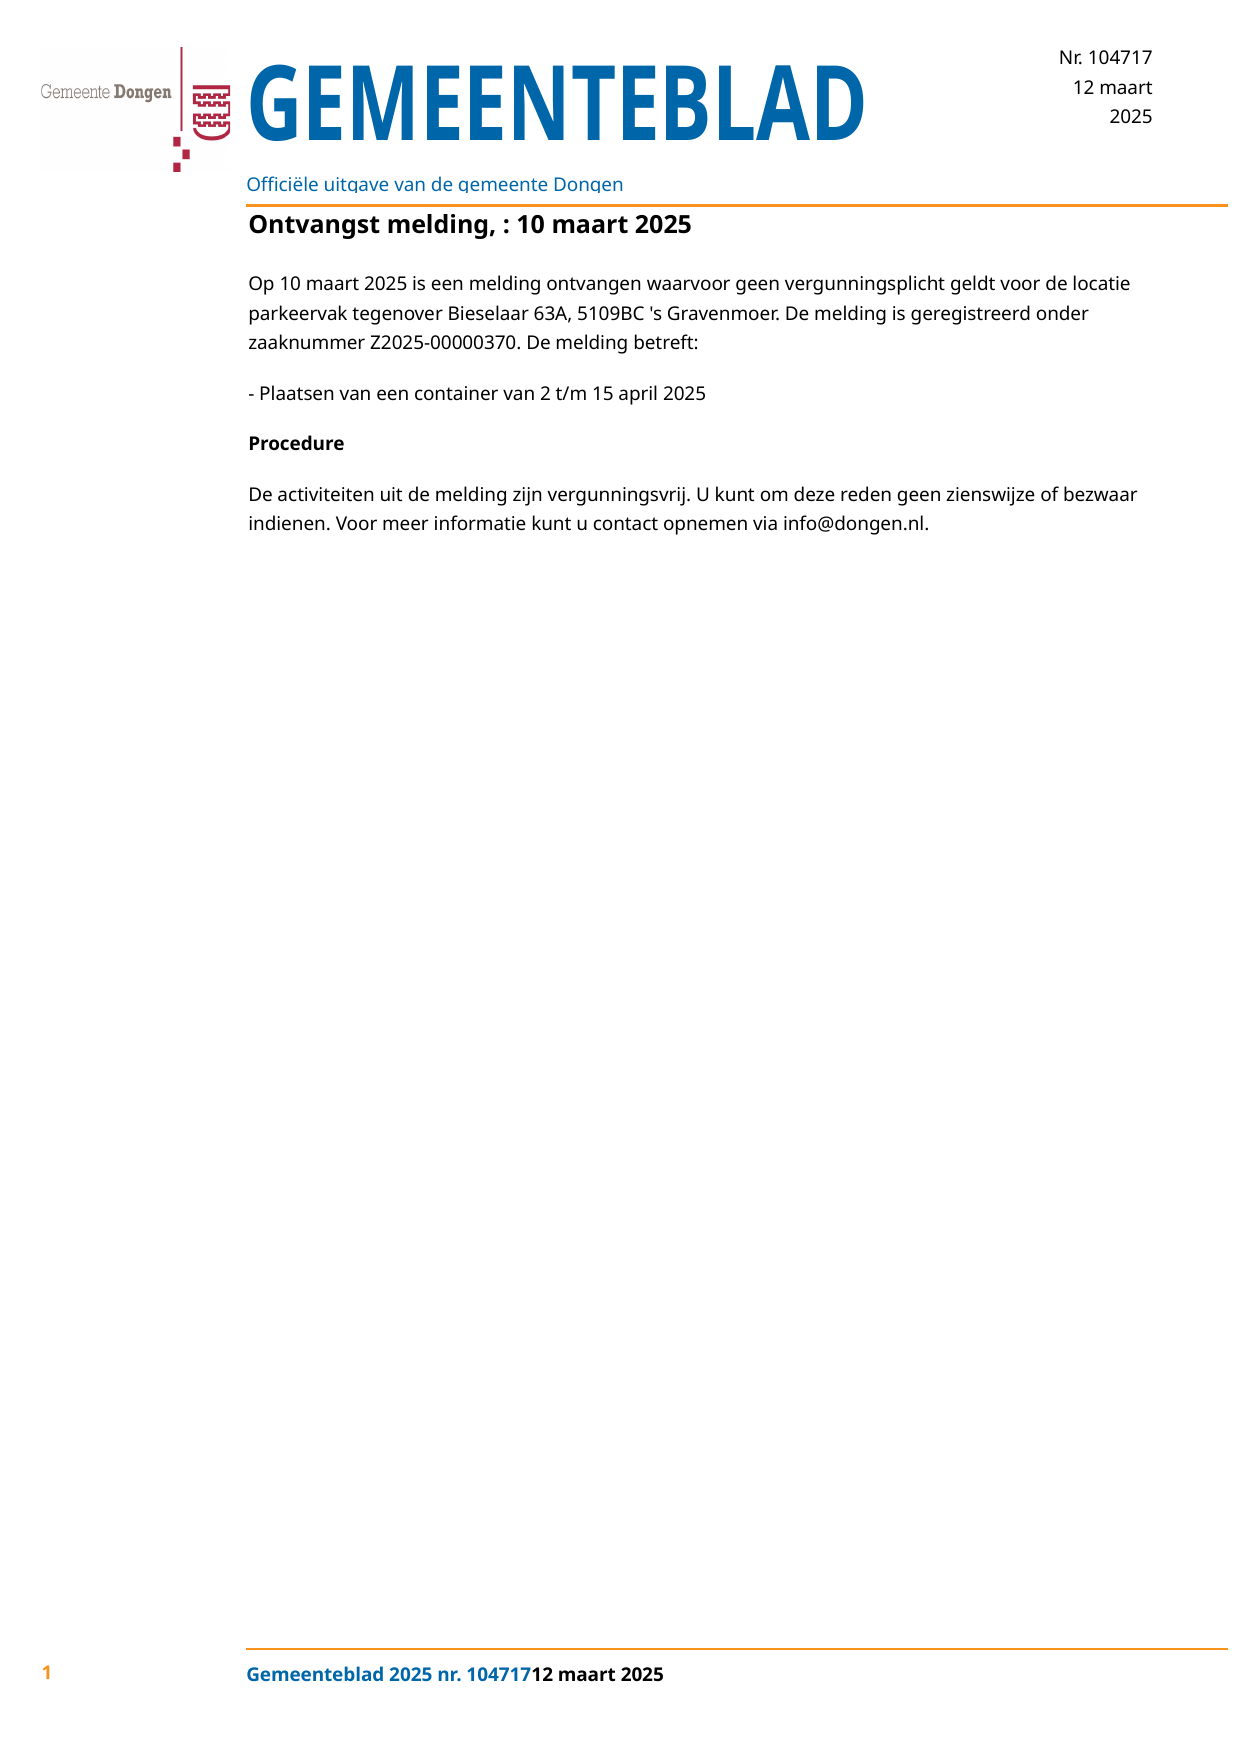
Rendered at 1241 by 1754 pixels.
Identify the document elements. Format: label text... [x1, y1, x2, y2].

picture [41, 47, 231, 172]
text Procedure [248, 430, 1152, 456]
text Ontvangst melding, : 10 maart 2025 [248, 207, 1152, 241]
text De activiteiten uit de melding zijn vergunningsvrij. U kunt om deze reden geen zienswijze of bezwaar indienen. Voor meer informatie kunt u contact opnemen via info@dongen.nl. [248, 481, 1152, 536]
text - Plaatsen van een container van 2 t/m 15 april 2025 [248, 380, 1152, 406]
text Op 10 maart 2025 is een melding ontvangen waarvoor geen vergunningsplicht geldt voor de locatie parkeervak tegenover Bieselaar 63A, 5109BC 's Gravenmoer. De melding is geregistreerd onder zaaknummer Z2025-00000370. De melding betreft: [248, 270, 1152, 355]
